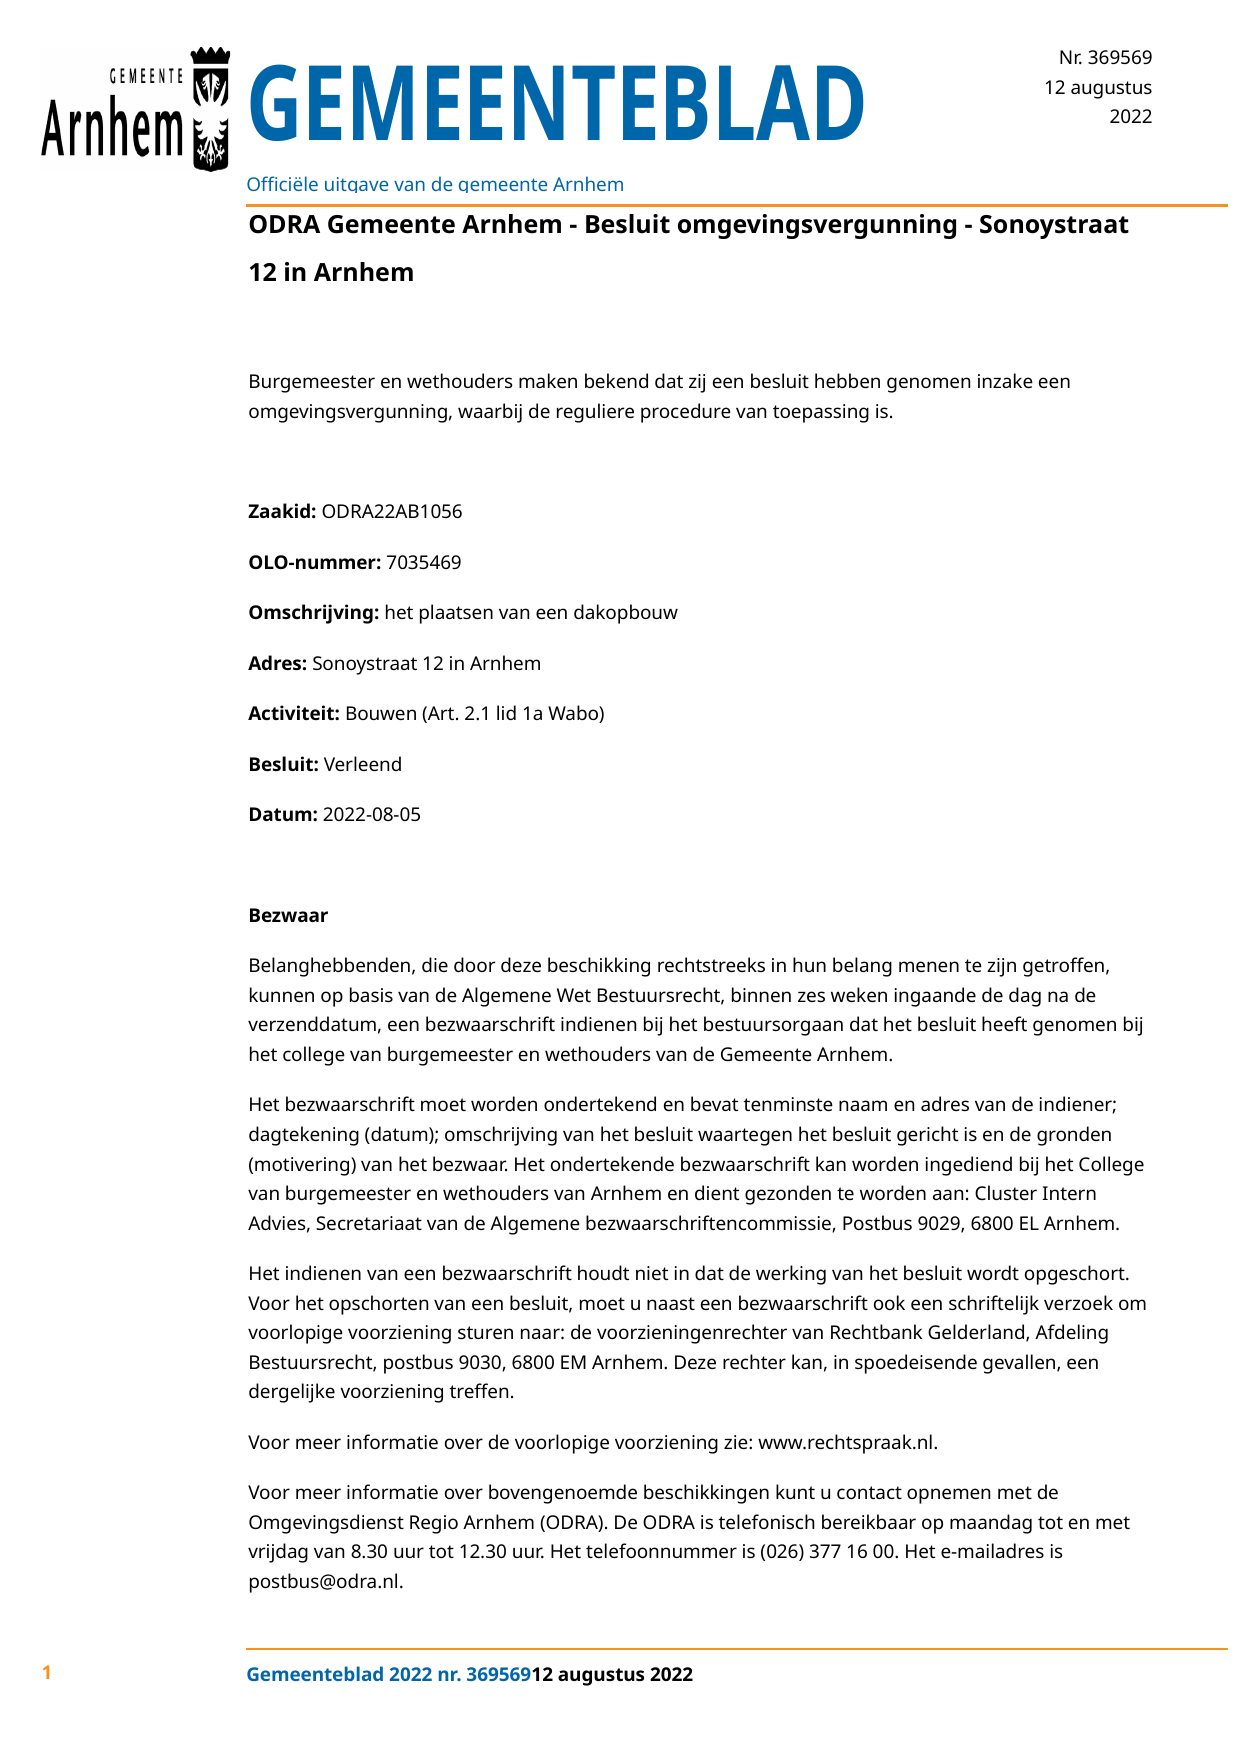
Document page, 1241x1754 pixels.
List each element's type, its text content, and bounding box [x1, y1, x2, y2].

text Belanghebbenden, die door deze beschikking rechtstreeks in hun belang menen te zijn getroffen, kunnen op basis van de Algemene Wet Bestuursrecht, binnen zes weken ingaande de dag na de verzenddatum, een bezwaarschrift indienen bij het bestuursorgaan dat het besluit heeft genomen bij het college van burgemeester en wethouders van de Gemeente Arnhem. [248, 952, 1152, 1067]
text Omschrijving: het plaatsen van een dakopbouw [248, 599, 1152, 625]
text Het bezwaarschrift moet worden ondertekend en bevat tenminste naam en adres van de indiener; dagtekening (datum); omschrijving van het besluit waartegen het besluit gericht is en de gronden (motivering) van het bezwaar. Het ondertekende bezwaarschrift kan worden ingediend bij het College van burgemeester en wethouders van Arnhem en dient gezonden te worden aan: Cluster Intern Advies, Secretariaat van de Algemene bezwaarschriftencommissie, Postbus 9029, 6800 EL Arnhem. [248, 1092, 1152, 1236]
text Adres: Sonoystraat 12 in Arnhem [248, 650, 1152, 676]
text Datum: 2022-08-05 [248, 801, 1152, 827]
text Het indienen van een bezwaarschrift houdt niet in dat de werking van het besluit wordt opgeschort. Voor het opschorten van een besluit, moet u naast een bezwaarschrift ook een schriftelijk verzoek om voorlopige voorziening sturen naar: de voorzieningenrechter van Rechtbank Gelderland, Afdeling Bestuursrecht, postbus 9030, 6800 EM Arnhem. Deze rechter kan, in spoedeisende gevallen, een dergelijke voorziening treffen. [248, 1260, 1152, 1404]
text Bezwaar [248, 902, 1152, 928]
text ODRA Gemeente Arnhem - Besluit omgevingsvergunning - Sonoystraat 12 in Arnhem [248, 207, 1152, 288]
text Besluit: Verleend [248, 751, 1152, 777]
text Activiteit: Bouwen (Art. 2.1 lid 1a Wabo) [248, 700, 1152, 726]
text Voor meer informatie over de voorlopige voorziening zie: www.rechtspraak.nl. [248, 1429, 1152, 1455]
text OLO-nummer: 7035469 [248, 549, 1152, 575]
text Voor meer informatie over bovengenoemde beschikkingen kunt u contact opnemen met de Omgevingsdienst Regio Arnhem (ODRA). De ODRA is telefonisch bereikbaar op maandag tot en met vrijdag van 8.30 uur tot 12.30 uur. Het telefoonnummer is (026) 377 16 00. Het e-mailadres is postbus@odra.nl. [248, 1479, 1152, 1594]
picture [41, 47, 231, 172]
text Burgemeester en wethouders maken bekend dat zij een besluit hebben genomen inzake een omgevingsvergunning, waarbij de reguliere procedure van toepassing is. [248, 368, 1152, 424]
text Zaakid: ODRA22AB1056 [248, 499, 1152, 524]
